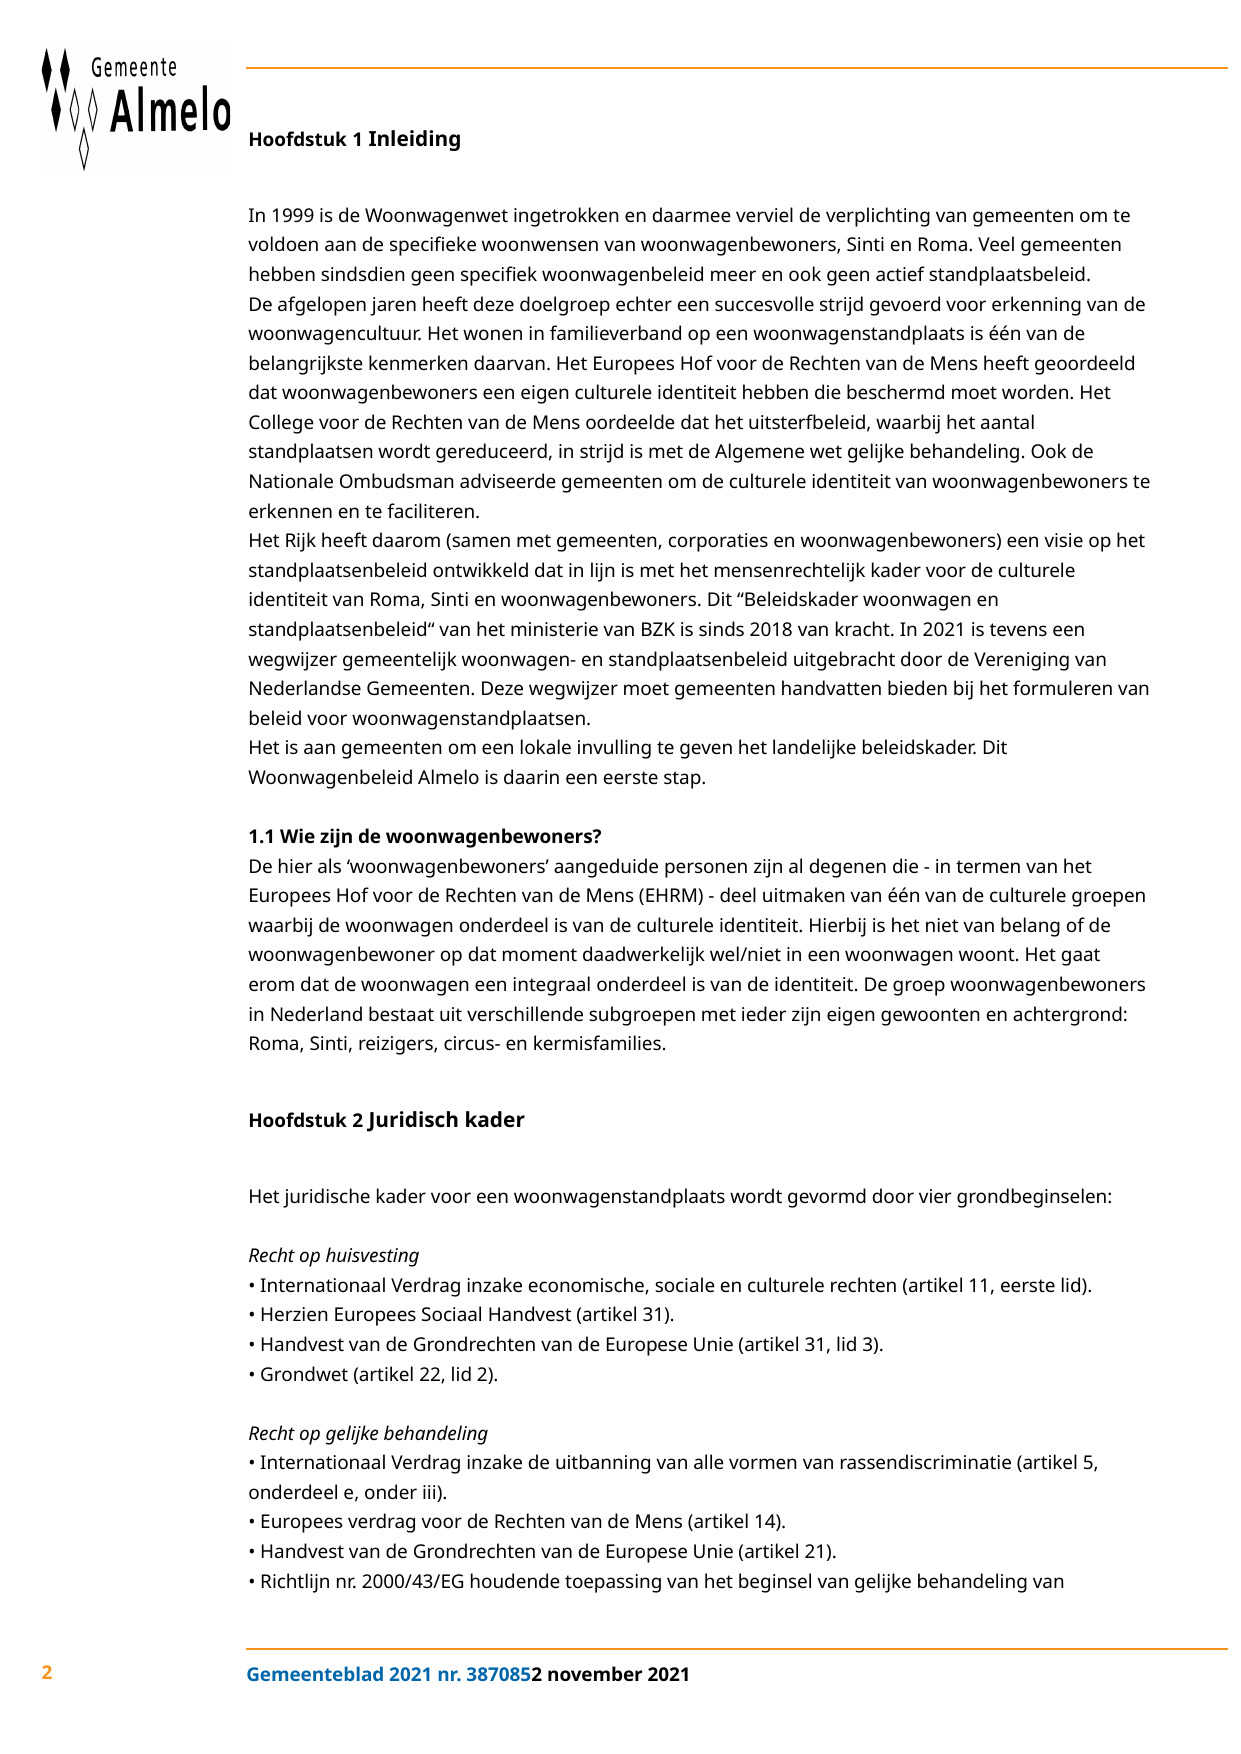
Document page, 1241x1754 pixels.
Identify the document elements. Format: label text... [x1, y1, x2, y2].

text • Handvest van de Grondrechten van de Europese Unie (artikel 31, lid 3). [248, 1331, 1152, 1357]
text • Handvest van de Grondrechten van de Europese Unie (artikel 21). [248, 1538, 1152, 1564]
text Recht op gelijke behandeling [248, 1420, 1152, 1446]
text • Richtlijn nr. 2000/43/EG houdende toepassing van het beginsel van gelijke behandeling van [248, 1568, 1152, 1594]
text Hoofdstuk 1 Inleiding [248, 124, 1152, 153]
text • Herzien Europees Sociaal Handvest (artikel 31). [248, 1302, 1152, 1327]
text Recht op huisvesting [248, 1242, 1152, 1268]
picture [41, 47, 231, 172]
text • Internationaal Verdrag inzake economische, sociale en culturele rechten (artikel 11, eerste lid). [248, 1272, 1152, 1298]
text Het juridische kader voor een woonwagenstandplaats wordt gevormd door vier grondbeginselen: [248, 1183, 1152, 1209]
text De hier als ‘woonwagenbewoners’ aangeduide personen zijn al degenen die - in termen van het Europees Hof voor de Rechten van de Mens (EHRM) - deel uitmaken van één van de culturele groepen waarbij de woonwagen onderdeel is van de culturele identiteit. Hierbij is het niet van belang of de woonwagenbewoner op dat moment daadwerkelijk wel/niet in een woonwagen woont. Het gaat erom dat de woonwagen een integraal onderdeel is van de identiteit. De groep woonwagenbewoners in Nederland bestaat uit verschillende subgroepen met ieder zijn eigen gewoonten en achtergrond: Roma, Sinti, reizigers, circus- en kermisfamilies. [248, 853, 1152, 1056]
text De afgelopen jaren heeft deze doelgroep echter een succesvolle strijd gevoerd voor erkenning van de woonwagencultuur. Het wonen in familieverband op een woonwagenstandplaats is één van de belangrijkste kenmerken daarvan. Het Europees Hof voor de Rechten van de Mens heeft geoordeeld dat woonwagenbewoners een eigen culturele identiteit hebben die beschermd moet worden. Het College voor de Rechten van de Mens oordeelde dat het uitsterfbeleid, waarbij het aantal standplaatsen wordt gereduceerd, in strijd is met de Algemene wet gelijke behandeling. Ook de Nationale Ombudsman adviseerde gemeenten om de culturele identiteit van woonwagenbewoners te erkennen en te faciliteren. [248, 291, 1152, 524]
text In 1999 is de Woonwagenwet ingetrokken en daarmee verviel de verplichting van gemeenten om te voldoen aan de specifieke woonwensen van woonwagenbewoners, Sinti en Roma. Veel gemeenten hebben sindsdien geen specifiek woonwagenbeleid meer en ook geen actief standplaatsbeleid. [248, 202, 1152, 287]
text • Europees verdrag voor de Rechten van de Mens (artikel 14). [248, 1509, 1152, 1534]
text • Grondwet (artikel 22, lid 2). [248, 1361, 1152, 1387]
text 1.1 Wie zijn de woonwagenbewoners? [248, 823, 1152, 849]
text Hoofdstuk 2 Juridisch kader [248, 1106, 1152, 1134]
text Het is aan gemeenten om een lokale invulling te geven het landelijke beleidskader. Dit Woonwagenbeleid Almelo is daarin een eerste stap. [248, 734, 1152, 790]
text • Internationaal Verdrag inzake de uitbanning van alle vormen van rassendiscriminatie (artikel 5, onderdeel e, onder iii). [248, 1449, 1152, 1505]
text Het Rijk heeft daarom (samen met gemeenten, corporaties en woonwagenbewoners) een visie op het standplaatsenbeleid ontwikkeld dat in lijn is met het mensenrechtelijk kader voor de culturele identiteit van Roma, Sinti en woonwagenbewoners. Dit “Beleidskader woonwagen en standplaatsenbeleid“ van het ministerie van BZK is sinds 2018 van kracht. In 2021 is tevens een wegwijzer gemeentelijk woonwagen- en standplaatsenbeleid uitgebracht door de Vereniging van Nederlandse Gemeenten. Deze wegwijzer moet gemeenten handvatten bieden bij het formuleren van beleid voor woonwagenstandplaatsen. [248, 527, 1152, 731]
